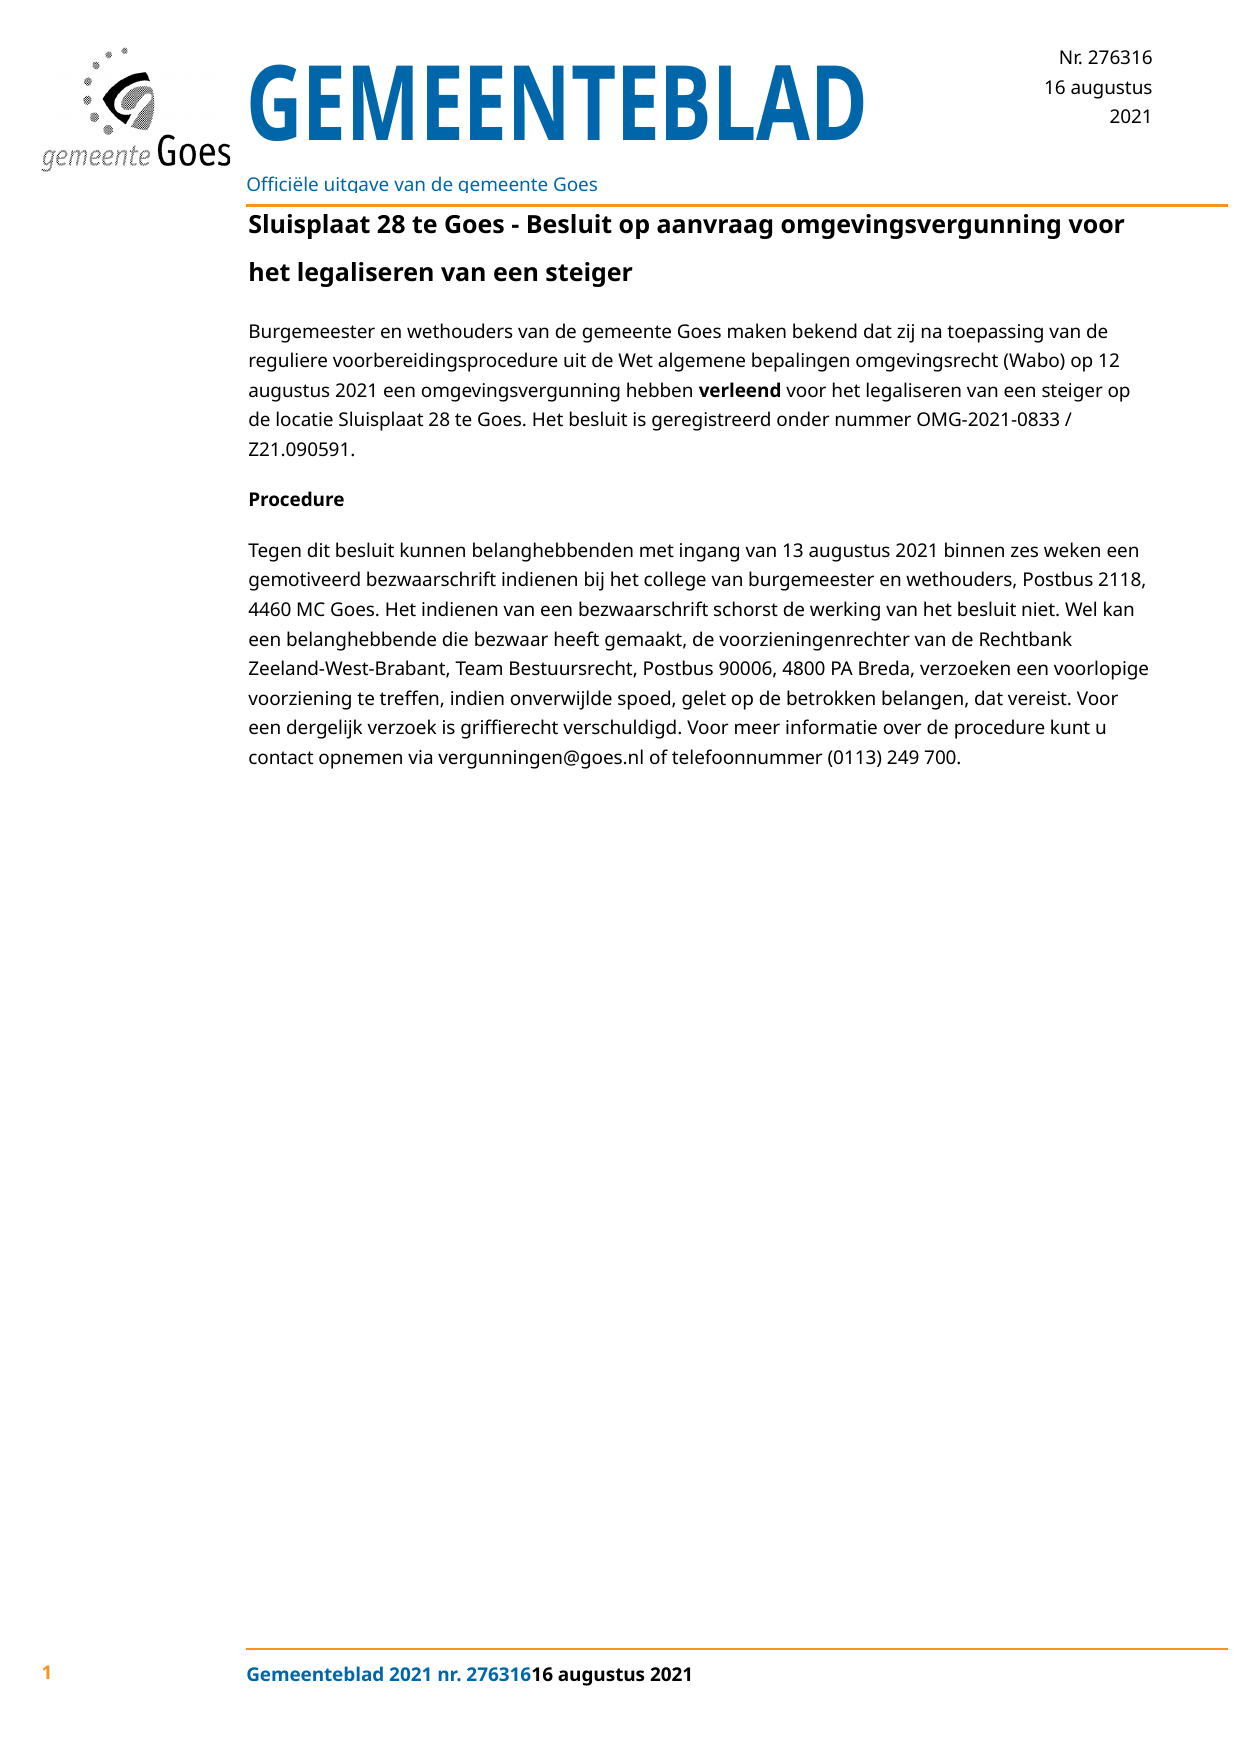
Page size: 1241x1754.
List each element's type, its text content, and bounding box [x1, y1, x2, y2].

text Tegen dit besluit kunnen belanghebbenden met ingang van 13 augustus 2021 binnen zes weken een gemotiveerd bezwaarschrift indienen bij het college van burgemeester en wethouders, Postbus 2118, 4460 MC Goes. Het indienen van een bezwaarschrift schorst de werking van het besluit niet. Wel kan een belanghebbende die bezwaar heeft gemaakt, de voorzieningenrechter van de Rechtbank Zeeland-West-Brabant, Team Bestuursrecht, Postbus 90006, 4800 PA Breda, verzoeken een voorlopige voorziening te treffen, indien onverwijlde spoed, gelet op de betrokken belangen, dat vereist. Voor een dergelijk verzoek is griffierecht verschuldigd. Voor meer informatie over de procedure kunt u contact opnemen via vergunningen@goes.nl of telefoonnummer (0113) 249 700. [248, 537, 1152, 770]
text Procedure [248, 487, 1152, 512]
text Burgemeester en wethouders van de gemeente Goes maken bekend dat zij na toepassing van de reguliere voorbereidingsprocedure uit de Wet algemene bepalingen omgevingsrecht (Wabo) op 12 augustus 2021 een omgevingsvergunning hebben verleend voor het legaliseren van een steiger op de locatie Sluisplaat 28 te Goes. Het besluit is geregistreerd onder nummer OMG-2021-0833 / Z21.090591. [248, 318, 1152, 462]
picture [41, 47, 231, 172]
text Sluisplaat 28 te Goes - Besluit op aanvraag omgevingsvergunning voor het legaliseren van een steiger [248, 207, 1152, 288]
